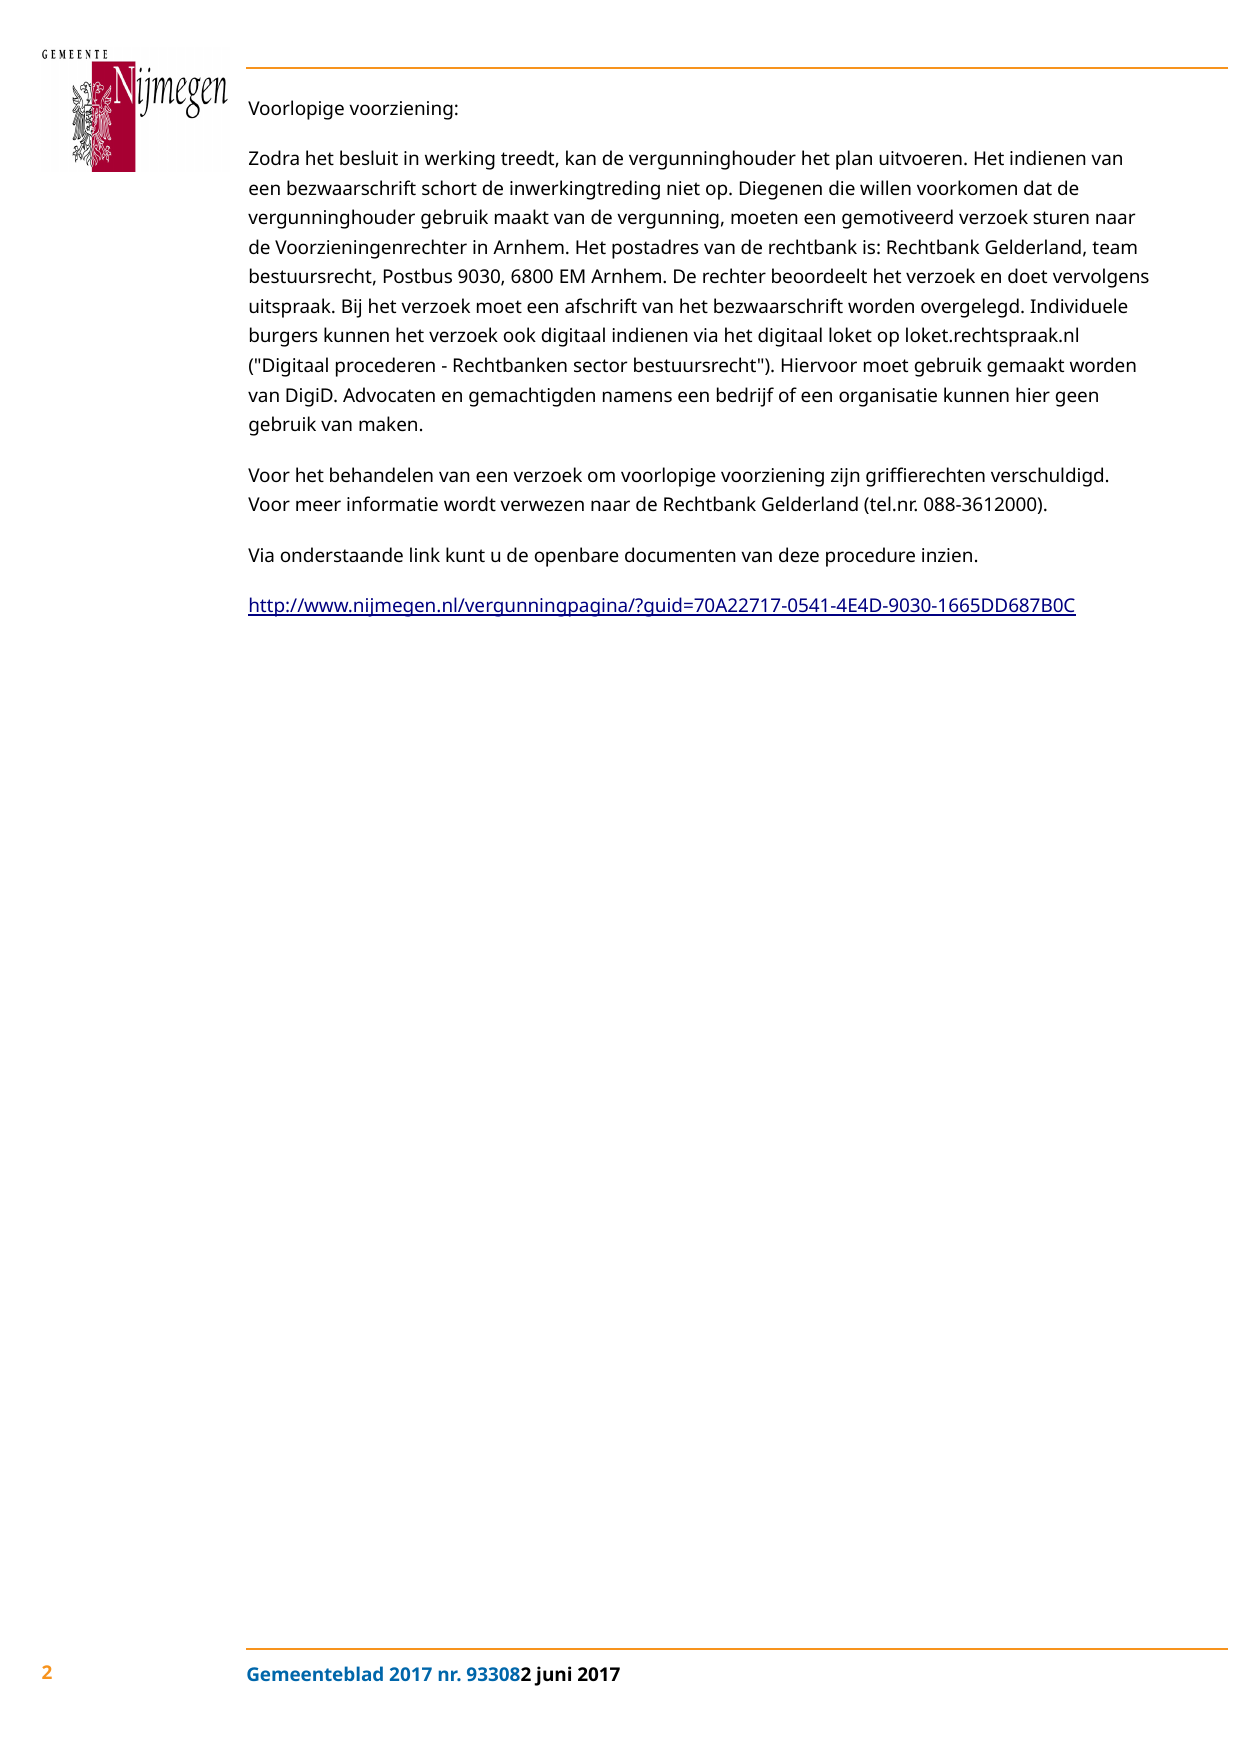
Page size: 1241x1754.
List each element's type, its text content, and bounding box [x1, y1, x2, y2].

text Voorlopige voorziening: [248, 95, 1152, 121]
text Voor het behandelen van een verzoek om voorlopige voorziening zijn griffierechten verschuldigd. Voor meer informatie wordt verwezen naar de Rechtbank Gelderland (tel.nr. 088-3612000). [248, 462, 1152, 517]
text http://www.nijmegen.nl/vergunningpagina/?guid=70A22717-0541-4E4D-9030-1665DD687B0C [248, 592, 1152, 618]
text Via onderstaande link kunt u de openbare documenten van deze procedure inzien. [248, 542, 1152, 568]
picture [41, 47, 231, 172]
text Zodra het besluit in werking treedt, kan de vergunninghouder het plan uitvoeren. Het indienen van een bezwaarschrift schort de inwerkingtreding niet op. Diegenen die willen voorkomen dat de vergunninghouder gebruik maakt van de vergunning, moeten een gemotiveerd verzoek sturen naar de Voorzieningenrechter in Arnhem. Het postadres van de rechtbank is: Rechtbank Gelderland, team bestuursrecht, Postbus 9030, 6800 EM Arnhem. De rechter beoordeelt het verzoek en doet vervolgens uitspraak. Bij het verzoek moet een afschrift van het bezwaarschrift worden overgelegd. Individuele burgers kunnen het verzoek ook digitaal indienen via het digitaal loket op loket.rechtspraak.nl ("Digitaal procederen - Rechtbanken sector bestuursrecht"). Hiervoor moet gebruik gemaakt worden van DigiD. Advocaten en gemachtigden namens een bedrijf of een organisatie kunnen hier geen gebruik van maken. [248, 145, 1152, 437]
